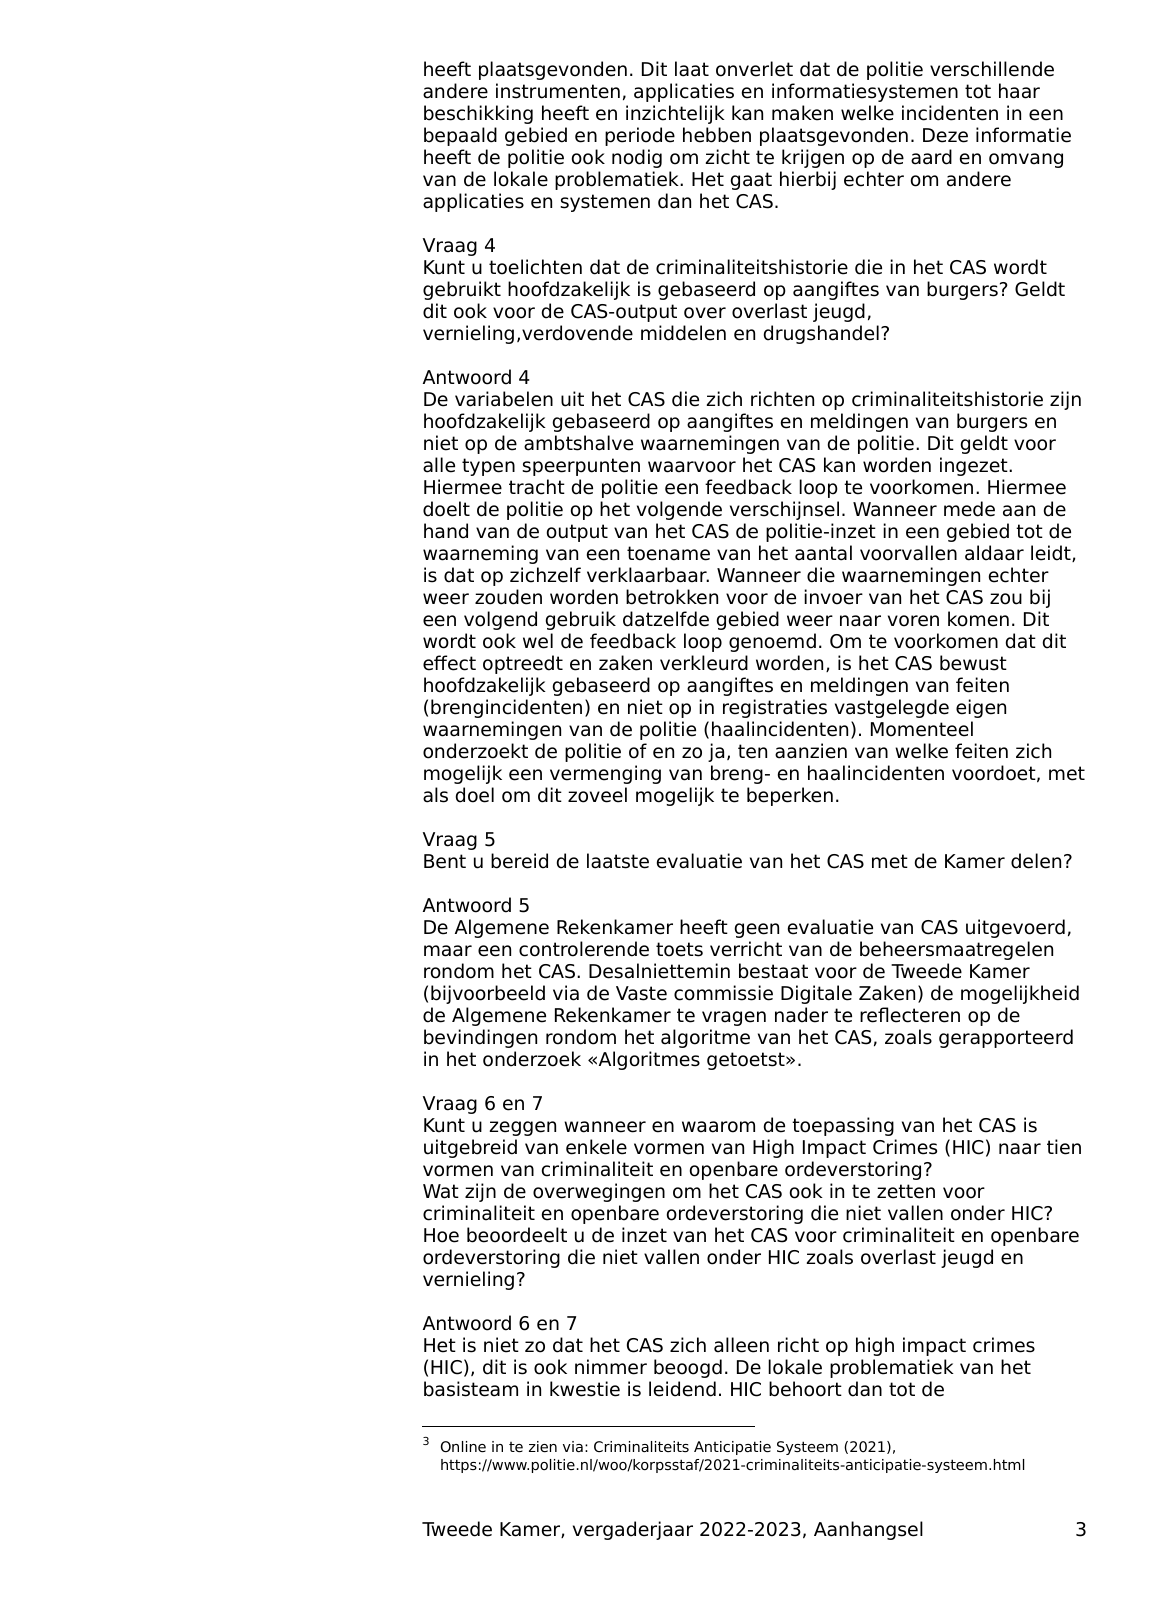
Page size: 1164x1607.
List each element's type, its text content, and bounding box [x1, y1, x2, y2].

text Online in te zien via: Criminaliteits Anticipatie Systeem (2021), https://www.politie.nl/woo/korpsstaf/2021-criminaliteits-anticipatie-systeem.html [422, 1435, 1087, 1474]
text De Algemene Rekenkamer heeft geen evaluatie van CAS uitgevoerd, maar een controlerende toets verricht van de beheersmaatregelen rondom het CAS. Desalniettemin bestaat voor de Tweede Kamer (bijvoorbeeld via de Vaste commissie Digitale Zaken) de mogelijkheid de Algemene Rekenkamer te vragen nader te reflecteren op de bevindingen rondom het algoritme van het CAS, zoals gerapporteerd in het onderzoek «Algoritmes getoetst». [422, 917, 1087, 1071]
text Bent u bereid de laatste evaluatie van het CAS met de Kamer delen? [422, 851, 1087, 873]
text heeft plaatsgevonden. Dit laat onverlet dat de politie verschillende andere instrumenten, applicaties en informatiesystemen tot haar beschikking heeft en inzichtelijk kan maken welke incidenten in een bepaald gebied en periode hebben plaatsgevonden. Deze informatie heeft de politie ook nodig om zicht te krijgen op de aard en omvang van de lokale problematiek. Het gaat hierbij echter om andere applicaties en systemen dan het CAS. [422, 59, 1087, 213]
text Vraag 5 [422, 829, 1087, 851]
text De variabelen uit het CAS die zich richten op criminaliteitshistorie zijn hoofdzakelijk gebaseerd op aangiftes en meldingen van burgers en niet op de ambtshalve waarnemingen van de politie. Dit geldt voor alle typen speerpunten waarvoor het CAS kan worden ingezet. Hiermee tracht de politie een feedback loop te voorkomen. Hiermee doelt de politie op het volgende verschijnsel. Wanneer mede aan de hand van de output van het CAS de politie-inzet in een gebied tot de waarneming van een toename van het aantal voorvallen aldaar leidt, is dat op zichzelf verklaarbaar. Wanneer die waarnemingen echter weer zouden worden betrokken voor de invoer van het CAS zou bij een volgend gebruik datzelfde gebied weer naar voren komen. Dit wordt ook wel de feedback loop genoemd. Om te voorkomen dat dit effect optreedt en zaken verkleurd worden, is het CAS bewust hoofdzakelijk gebaseerd op aangiftes en meldingen van feiten (brengincidenten) en niet op in registraties vastgelegde eigen waarnemingen van de politie (haalincidenten). Momenteel onderzoekt de politie of en zo ja, ten aanzien van welke feiten zich mogelijk een vermenging van breng- en haalincidenten voordoet, met als doel om dit zoveel mogelijk te beperken. [422, 389, 1087, 807]
text Vraag 6 en 7 [422, 1093, 1087, 1115]
text Kunt u zeggen wanneer en waarom de toepassing van het CAS is uitgebreid van enkele vormen van High Impact Crimes (HIC) naar tien vormen van criminaliteit en openbare ordeverstoring? [422, 1115, 1087, 1181]
text Het is niet zo dat het CAS zich alleen richt op high impact crimes (HIC), dit is ook nimmer beoogd. De lokale problematiek van het basisteam in kwestie is leidend. HIC behoort dan tot de [422, 1335, 1087, 1401]
text Kunt u toelichten dat de criminaliteitshistorie die in het CAS wordt gebruikt hoofdzakelijk is gebaseerd op aangiftes van burgers? Geldt dit ook voor de CAS-output over overlast jeugd, vernieling,verdovende middelen en drugshandel? [422, 257, 1087, 345]
text Antwoord 5 [422, 895, 1087, 917]
text Vraag 4 [422, 235, 1087, 257]
text Antwoord 6 en 7 [422, 1313, 1087, 1335]
text Antwoord 4 [422, 367, 1087, 389]
text Wat zijn de overwegingen om het CAS ook in te zetten voor criminaliteit en openbare ordeverstoring die niet vallen onder HIC? Hoe beoordeelt u de inzet van het CAS voor criminaliteit en openbare ordeverstoring die niet vallen onder HIC zoals overlast jeugd en vernieling? [422, 1181, 1087, 1291]
